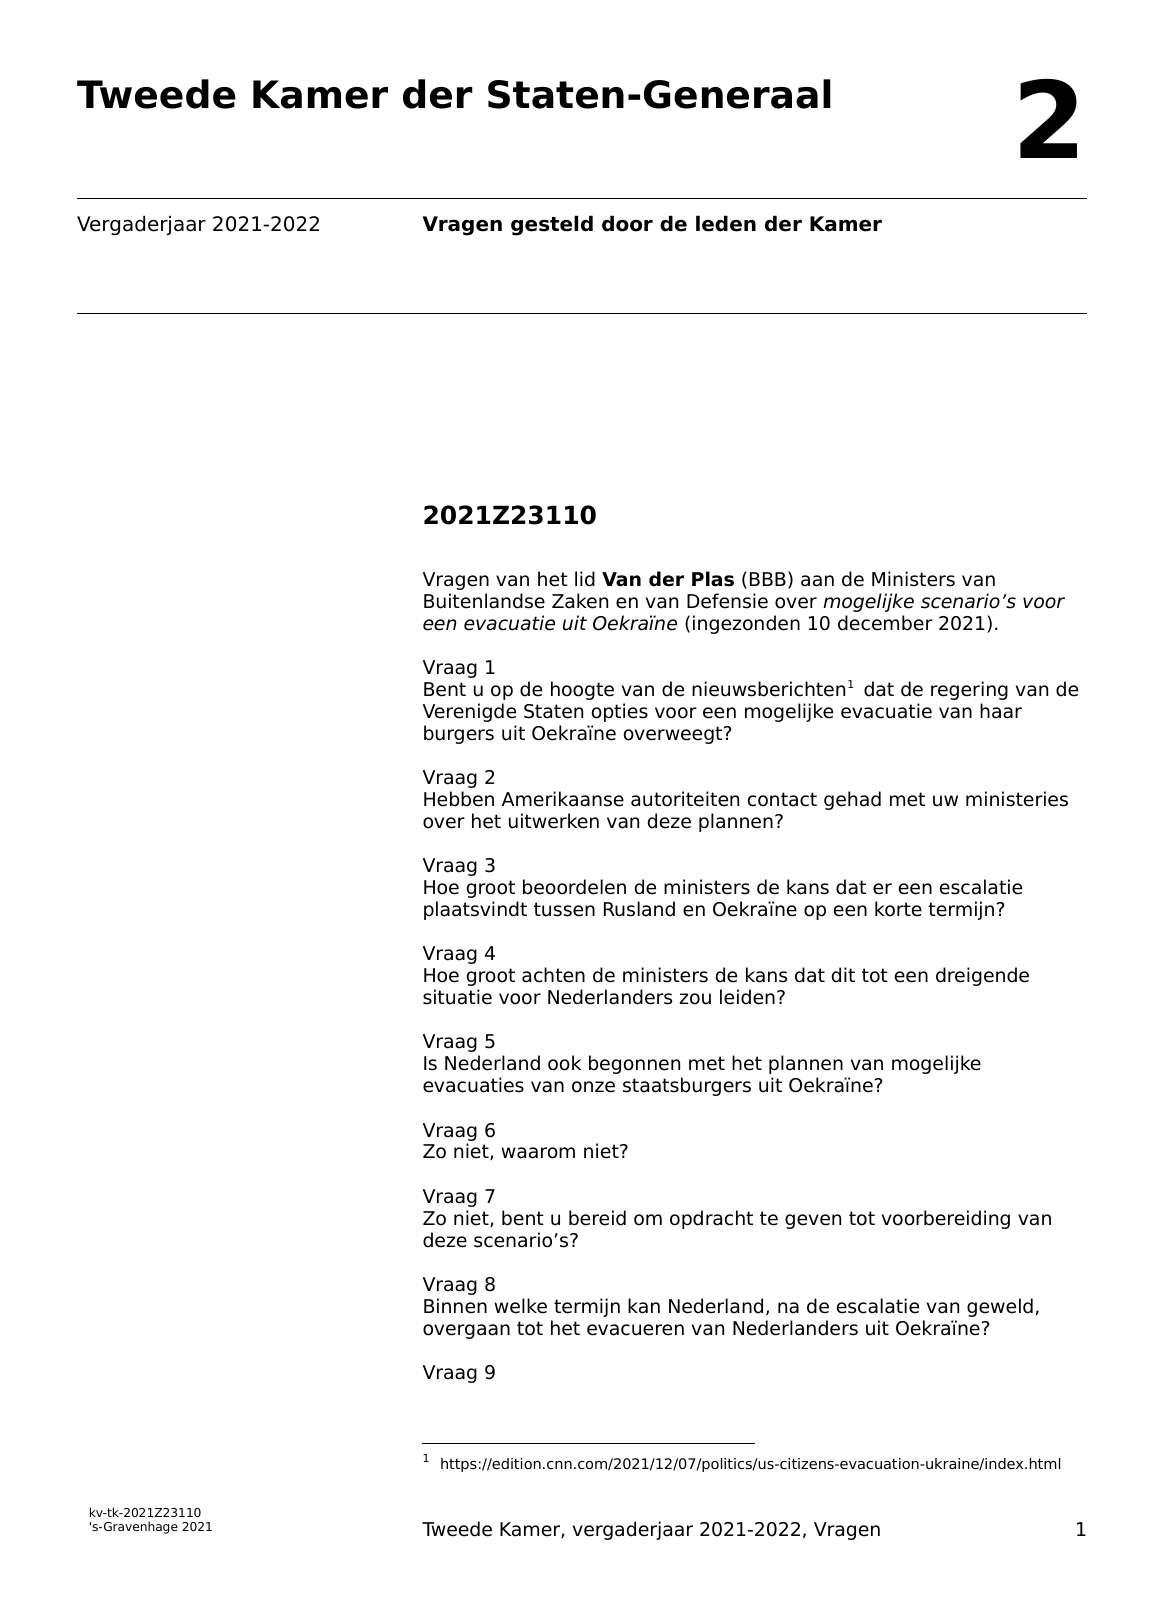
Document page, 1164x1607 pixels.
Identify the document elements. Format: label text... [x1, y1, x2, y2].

text Is Nederland ook begonnen met het plannen van mogelijke evacuaties van onze staatsburgers uit Oekraïne? [422, 1053, 1087, 1097]
text Zo niet, bent u bereid om opdracht te geven tot voorbereiding van deze scenario’s? [422, 1208, 1087, 1252]
text Hoe groot beoordelen de ministers de kans dat er een escalatie plaatsvindt tussen Rusland en Oekraïne op een korte termijn? [422, 877, 1087, 921]
text Vraag 1 [422, 657, 1087, 679]
text kv-tk-2021Z23110 [88, 1506, 323, 1520]
text Hebben Amerikaanse autoriteiten contact gehad met uw ministeries over het uitwerken van deze plannen? [422, 789, 1087, 833]
text Vraag 7 [422, 1186, 1087, 1208]
text Vraag 6 [422, 1119, 1087, 1141]
text Vraag 2 [422, 767, 1087, 789]
text Vraag 4 [422, 943, 1087, 965]
text 's-Gravenhage 2021 [88, 1520, 323, 1534]
text Vraag 9 [422, 1362, 1087, 1384]
table_cell Vragen gesteld door de leden der Kamer [422, 199, 1087, 313]
text Vraag 8 [422, 1274, 1087, 1296]
table_header 2 [886, 59, 1087, 198]
text Vragen van het lid Van der Plas (BBB) aan de Ministers van Buitenlandse Zaken en van Defensie over mogelijke scenario’s voor een evacuatie uit Oekraïne (ingezonden 10 december 2021). [422, 569, 1087, 635]
text Hoe groot achten de ministers de kans dat dit tot een dreigende situatie voor Nederlanders zou leiden? [422, 965, 1087, 1009]
text https://edition.cnn.com/2021/12/07/politics/us-citizens-evacuation-ukraine/index.html [422, 1452, 1087, 1474]
text 2021Z23110 [422, 501, 1087, 531]
table_header Tweede Kamer der Staten-Generaal [77, 59, 886, 198]
table_cell Vergaderjaar 2021-2022 [77, 199, 422, 313]
text Zo niet, waarom niet? [422, 1141, 1087, 1163]
text Binnen welke termijn kan Nederland, na de escalatie van geweld, overgaan tot het evacueren van Nederlanders uit Oekraïne? [422, 1296, 1087, 1340]
text Vraag 3 [422, 855, 1087, 877]
text Vraag 5 [422, 1031, 1087, 1053]
text Bent u op de hoogte van de nieuwsberichten dat de regering van de Verenigde Staten opties voor een mogelijke evacuatie van haar burgers uit Oekraïne overweegt? [422, 679, 1087, 745]
